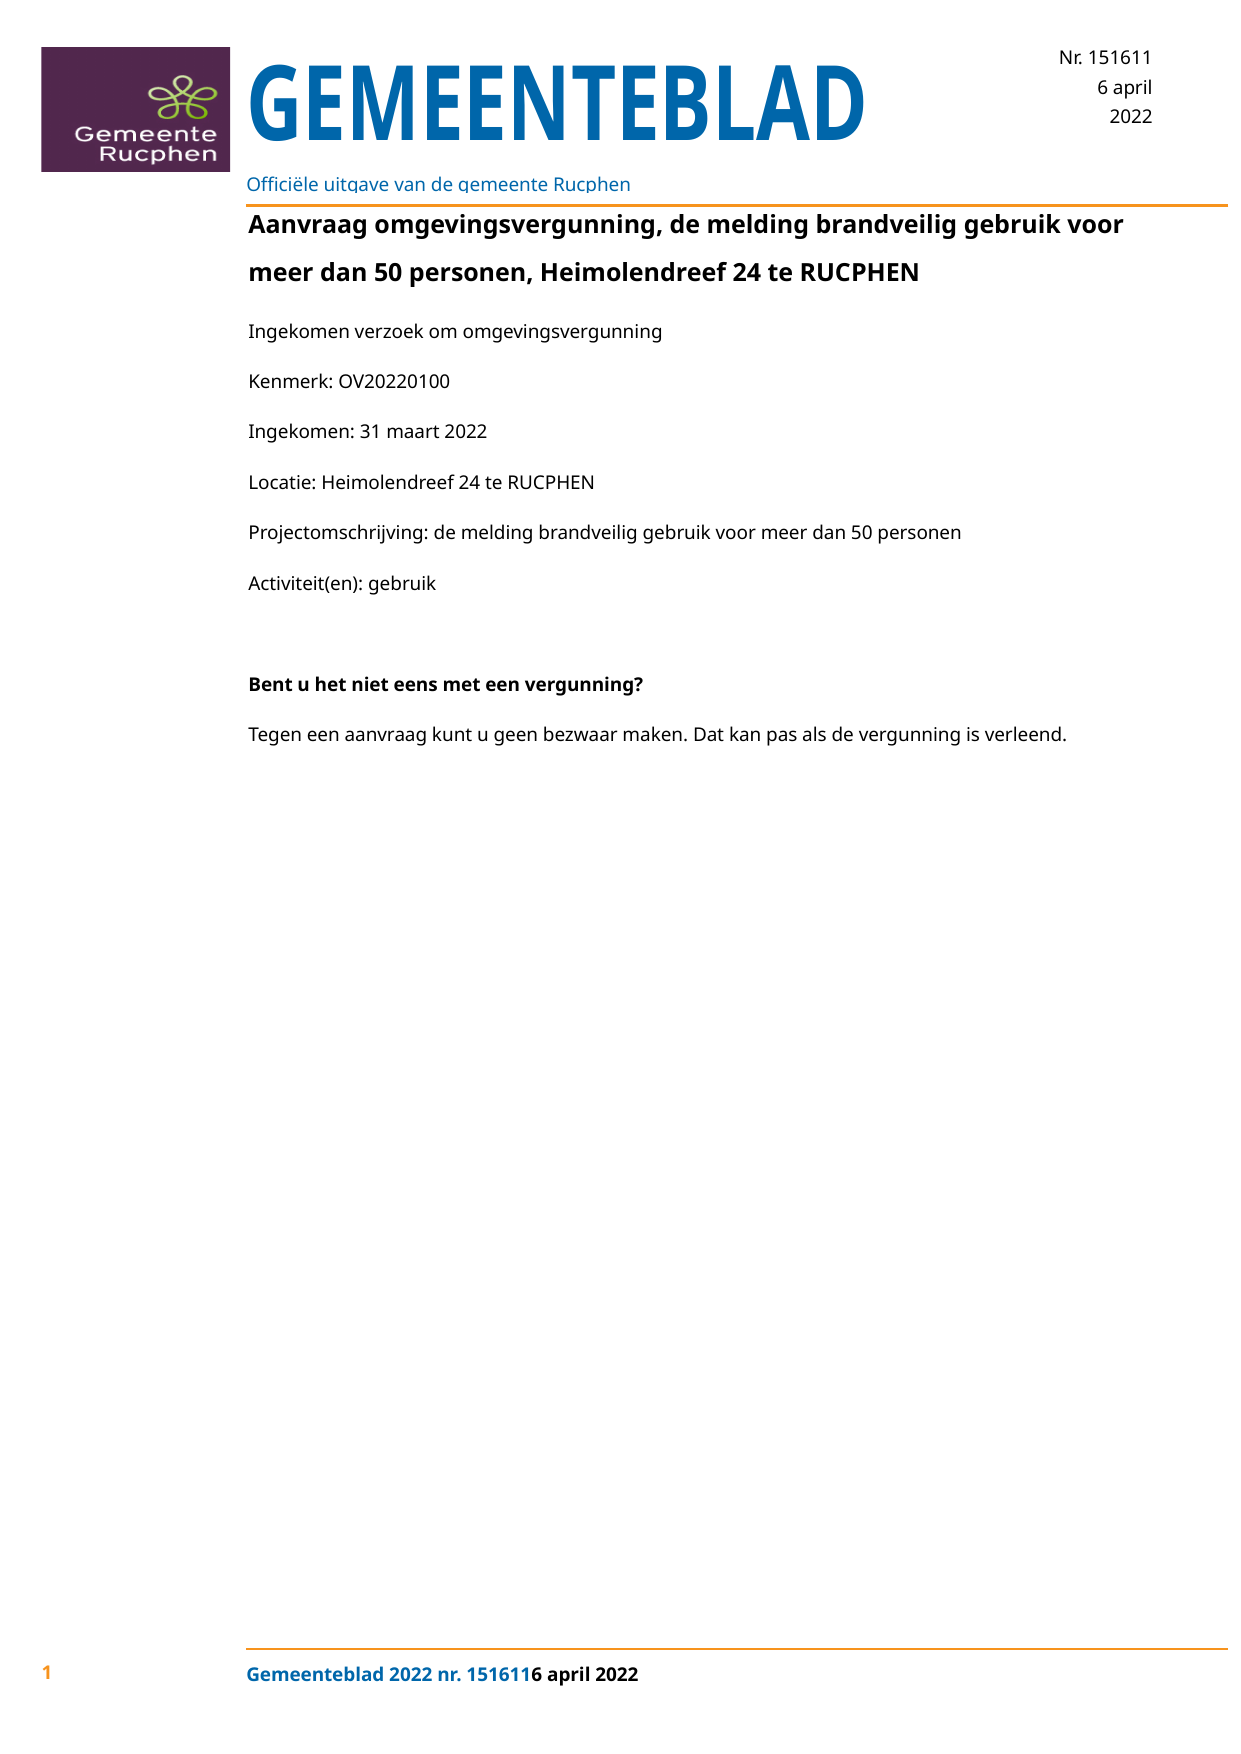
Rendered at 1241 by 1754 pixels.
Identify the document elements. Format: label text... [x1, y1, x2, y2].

text Bent u het niet eens met een vergunning? [248, 671, 1152, 697]
text Ingekomen: 31 maart 2022 [248, 419, 1152, 444]
text Ingekomen verzoek om omgevingsvergunning [248, 318, 1152, 344]
text Activiteit(en): gebruik [248, 570, 1152, 596]
text Locatie: Heimolendreef 24 te RUCPHEN [248, 469, 1152, 495]
text Tegen een aanvraag kunt u geen bezwaar maken. Dat kan pas als de vergunning is verleend. [248, 721, 1152, 747]
picture [41, 47, 231, 172]
text Kenmerk: OV20220100 [248, 368, 1152, 394]
text Projectomschrijving: de melding brandveilig gebruik voor meer dan 50 personen [248, 519, 1152, 545]
text Aanvraag omgevingsvergunning, de melding brandveilig gebruik voor meer dan 50 personen, Heimolendreef 24 te RUCPHEN [248, 207, 1152, 288]
